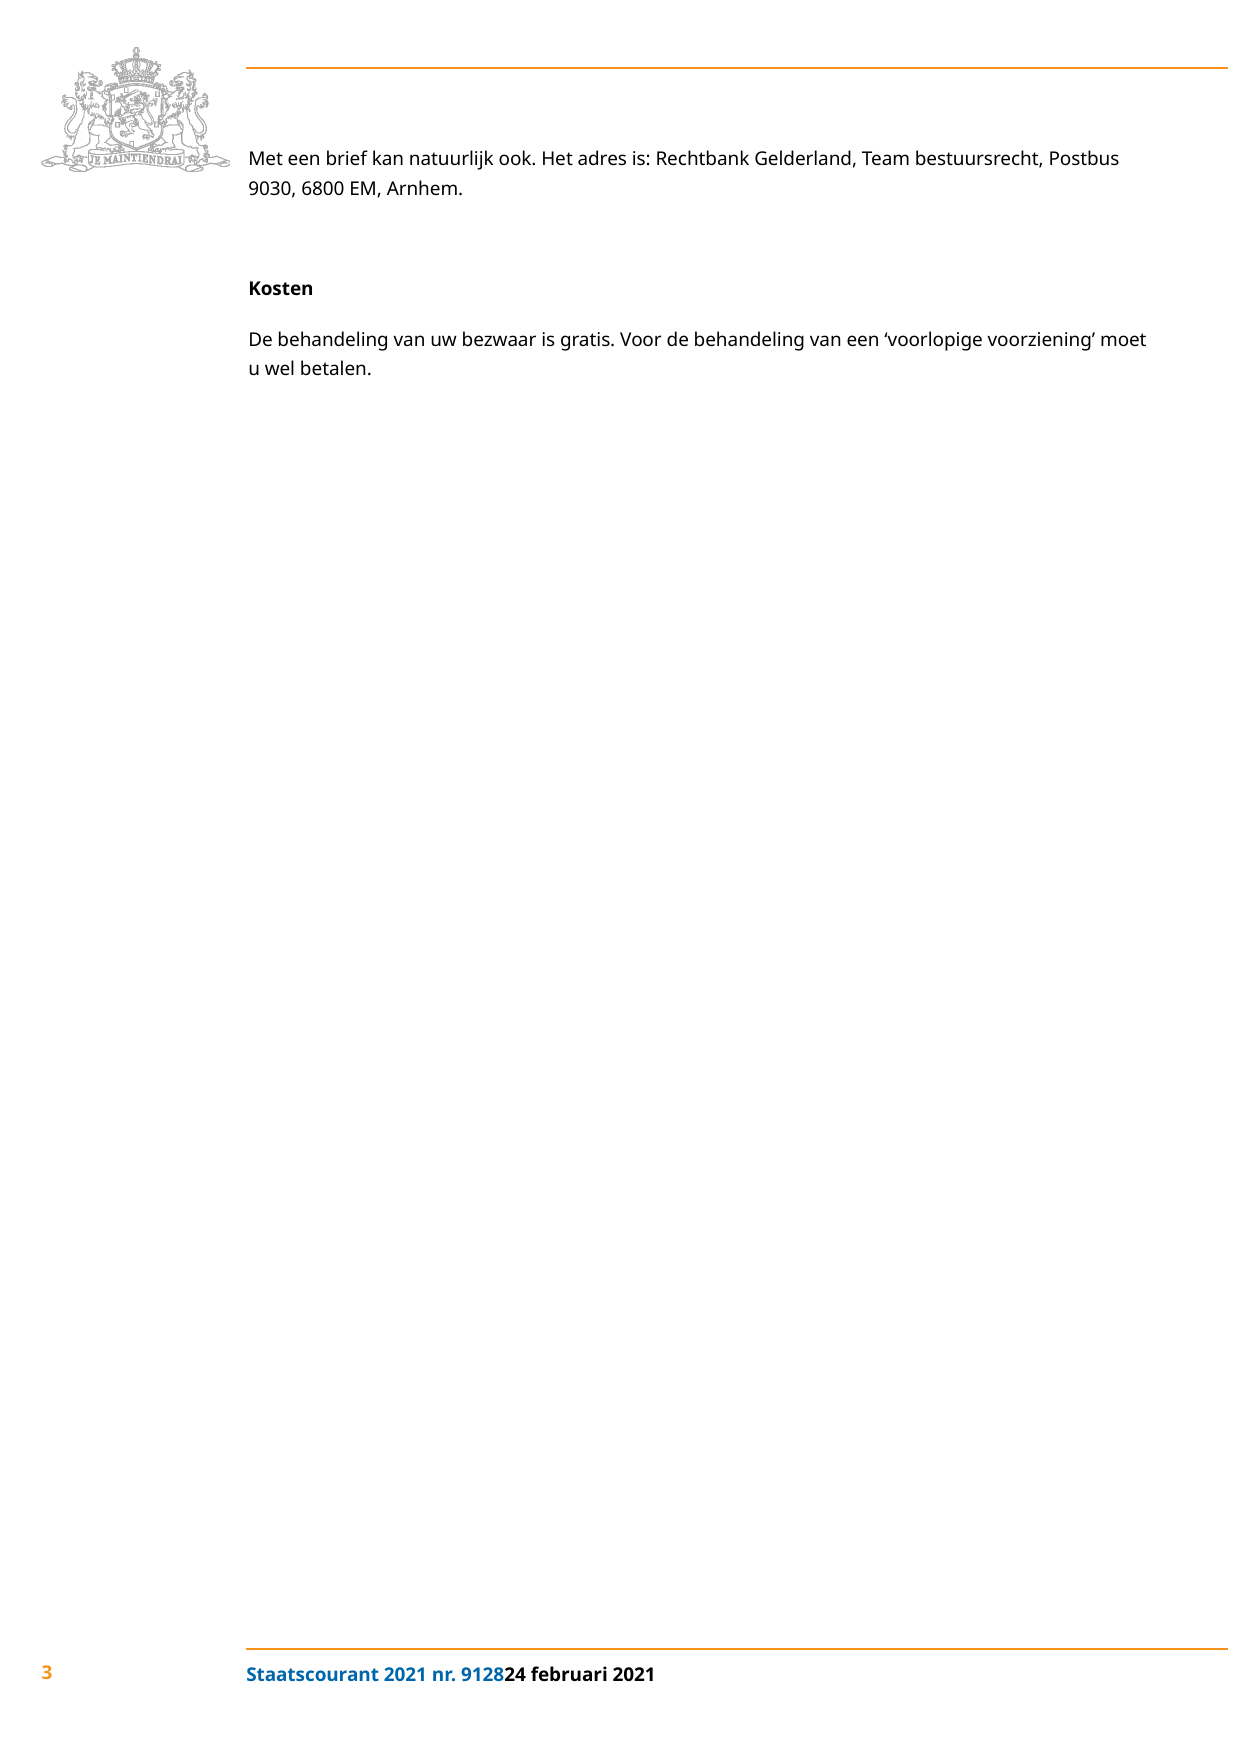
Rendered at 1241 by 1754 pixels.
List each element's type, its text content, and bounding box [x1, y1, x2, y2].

text Met een brief kan natuurlijk ook. Het adres is: Rechtbank Gelderland, Team bestuursrecht, Postbus 9030, 6800 EM, Arnhem. [248, 145, 1152, 201]
picture [41, 47, 231, 172]
text De behandeling van uw bezwaar is gratis. Voor de behandeling van een ‘voorlopige voorziening’ moet u wel betalen. [248, 326, 1152, 381]
text Kosten [248, 276, 1152, 301]
